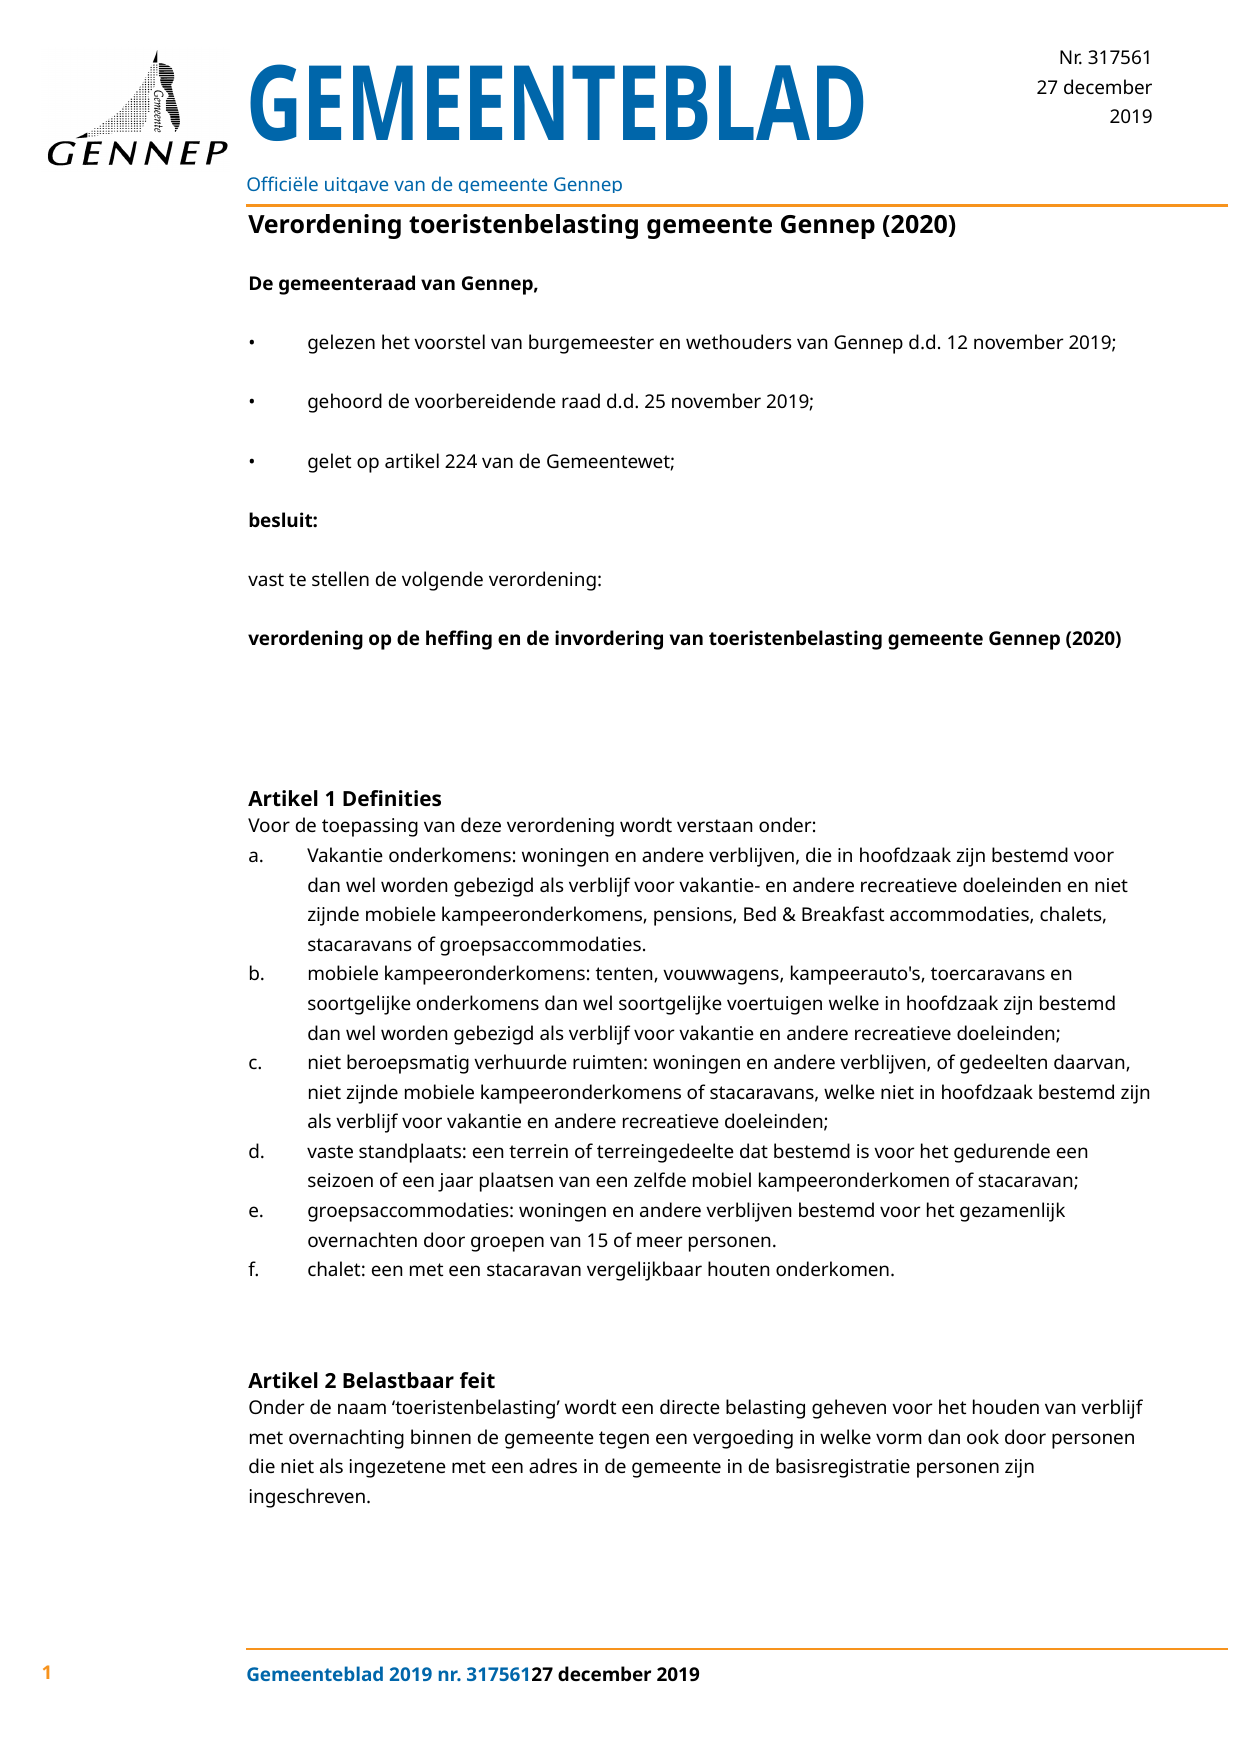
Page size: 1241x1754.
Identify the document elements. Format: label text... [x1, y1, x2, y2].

list vaste standplaats: een terrein of terreingedeelte dat bestemd is voor het gedurende een seizoen of een jaar plaatsen van een zelfde mobiel kampeeronderkomen of stacaravan; [248, 1138, 1152, 1193]
list Vakantie onderkomens: woningen en andere verblijven, die in hoofdzaak zijn bestemd voor dan wel worden gebezigd als verblijf voor vakantie- en andere recreatieve doeleinden en niet zijnde mobiele kampeeronderkomens, pensions, Bed & Breakfast accommodaties, chalets, stacaravans of groepsaccommodaties. [248, 842, 1152, 957]
list gelezen het voorstel van burgemeester en wethouders van Gennep d.d. 12 november 2019; [248, 329, 1152, 355]
text vast te stellen de volgende verordening: [248, 566, 1152, 592]
text Voor de toepassing van deze verordening wordt verstaan onder: [248, 813, 1152, 838]
text besluit: [248, 507, 1152, 533]
list gelet op artikel 224 van de Gemeentewet; [248, 448, 1152, 473]
list chalet: een met een stacaravan vergelijkbaar houten onderkomen. [248, 1256, 1152, 1282]
text Artikel 1 Definities [248, 784, 1152, 813]
list mobiele kampeeronderkomens: tenten, vouwwagens, kampeerauto's, toercaravans en soortgelijke onderkomens dan wel soortgelijke voertuigen welke in hoofdzaak zijn bestemd dan wel worden gebezigd als verblijf voor vakantie en andere recreatieve doeleinden; [248, 961, 1152, 1045]
list gehoord de voorbereidende raad d.d. 25 november 2019; [248, 389, 1152, 414]
text verordening op de heffing en de invordering van toeristenbelasting gemeente Gennep (2020) [248, 625, 1152, 651]
text Onder de naam ‘toeristenbelasting’ wordt een directe belasting geheven voor het houden van verblijf met overnachting binnen de gemeente tegen een vergoeding in welke vorm dan ook door personen die niet als ingezetene met een adres in de gemeente in de basisregistratie personen zijn ingeschreven. [248, 1394, 1152, 1509]
text Verordening toeristenbelasting gemeente Gennep (2020) [248, 207, 1152, 241]
text Artikel 2 Belastbaar feit [248, 1366, 1152, 1394]
list niet beroepsmatig verhuurde ruimten: woningen en andere verblijven, of gedeelten daarvan, niet zijnde mobiele kampeeronderkomens of stacaravans, welke niet in hoofdzaak bestemd zijn als verblijf voor vakantie en andere recreatieve doeleinden; [248, 1049, 1152, 1134]
text De gemeenteraad van Gennep, [248, 270, 1152, 296]
picture [41, 47, 231, 172]
list groepsaccommodaties: woningen en andere verblijven bestemd voor het gezamenlijk overnachten door groepen van 15 of meer personen. [248, 1197, 1152, 1252]
